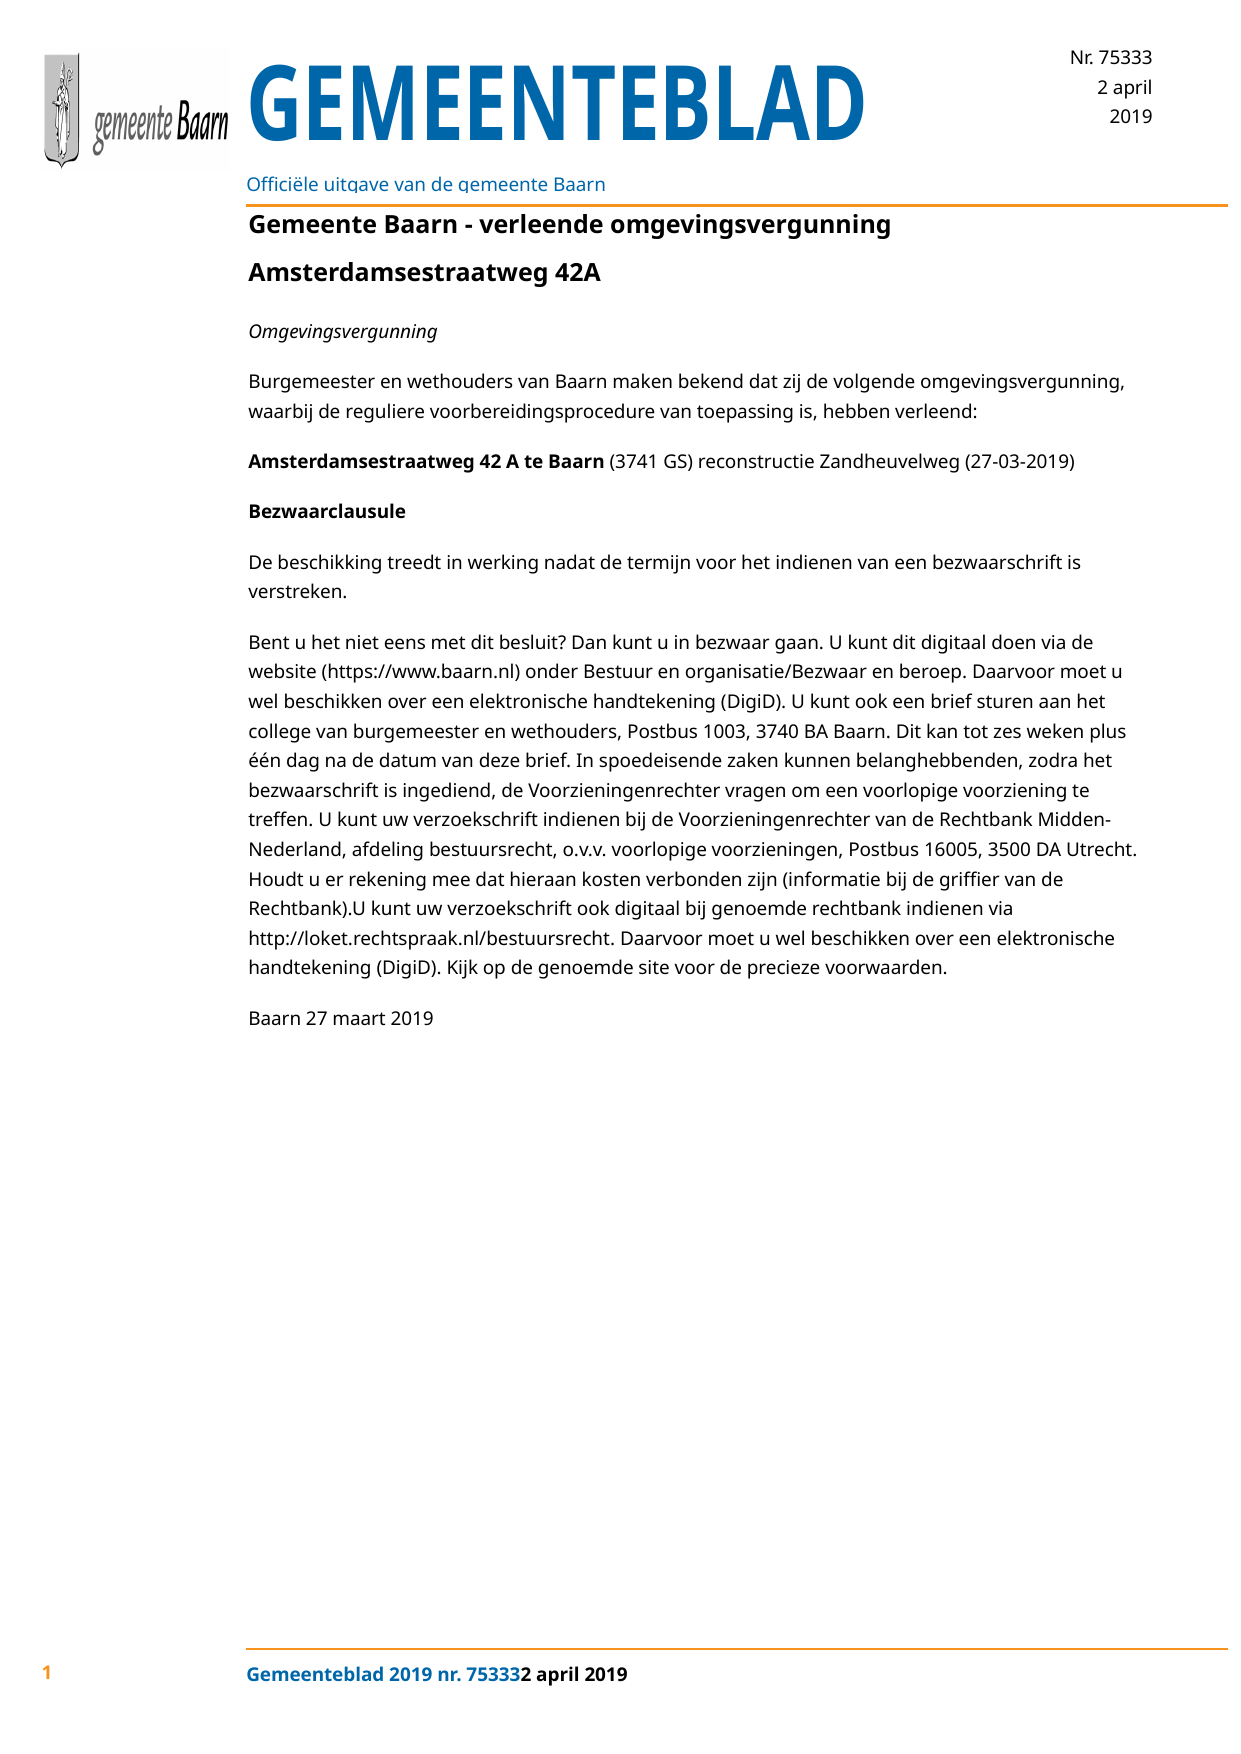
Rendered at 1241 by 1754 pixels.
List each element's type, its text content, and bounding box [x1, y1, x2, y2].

picture [41, 47, 231, 172]
text Bent u het niet eens met dit besluit? Dan kunt u in bezwaar gaan. U kunt dit digitaal doen via de website (https://www.baarn.nl) onder Bestuur en organisatie/Bezwaar en beroep. Daarvoor moet u wel beschikken over een elektronische handtekening (DigiD). U kunt ook een brief sturen aan het college van burgemeester en wethouders, Postbus 1003, 3740 BA Baarn. Dit kan tot zes weken plus één dag na de datum van deze brief. In spoedeisende zaken kunnen belanghebbenden, zodra het bezwaarschrift is ingediend, de Voorzieningenrechter vragen om een voorlopige voorziening te treffen. U kunt uw verzoekschrift indienen bij de Voorzieningenrechter van de Rechtbank Midden-Nederland, afdeling bestuursrecht, o.v.v. voorlopige voorzieningen, Postbus 16005, 3500 DA Utrecht. Houdt u er rekening mee dat hieraan kosten verbonden zijn (informatie bij de griffier van de Rechtbank).U kunt uw verzoekschrift ook digitaal bij genoemde rechtbank indienen via http://loket.rechtspraak.nl/bestuursrecht. Daarvoor moet u wel beschikken over een elektronische handtekening (DigiD). Kijk op de genoemde site voor de precieze voorwaarden. [248, 629, 1152, 980]
text Amsterdamsestraatweg 42 A te Baarn (3741 GS) reconstructie Zandheuvelweg (27-03-2019) [248, 448, 1152, 474]
text De beschikking treedt in werking nadat de termijn voor het indienen van een bezwaarschrift is verstreken. [248, 549, 1152, 604]
text Omgevingsvergunning [248, 318, 1152, 344]
text Bezwaarclausule [248, 499, 1152, 524]
text Gemeente Baarn - verleende omgevingsvergunning Amsterdamsestraatweg 42A [248, 207, 1152, 288]
text Burgemeester en wethouders van Baarn maken bekend dat zij de volgende omgevingsvergunning, waarbij de reguliere voorbereidingsprocedure van toepassing is, hebben verleend: [248, 368, 1152, 424]
text Baarn 27 maart 2019 [248, 1005, 1152, 1031]
